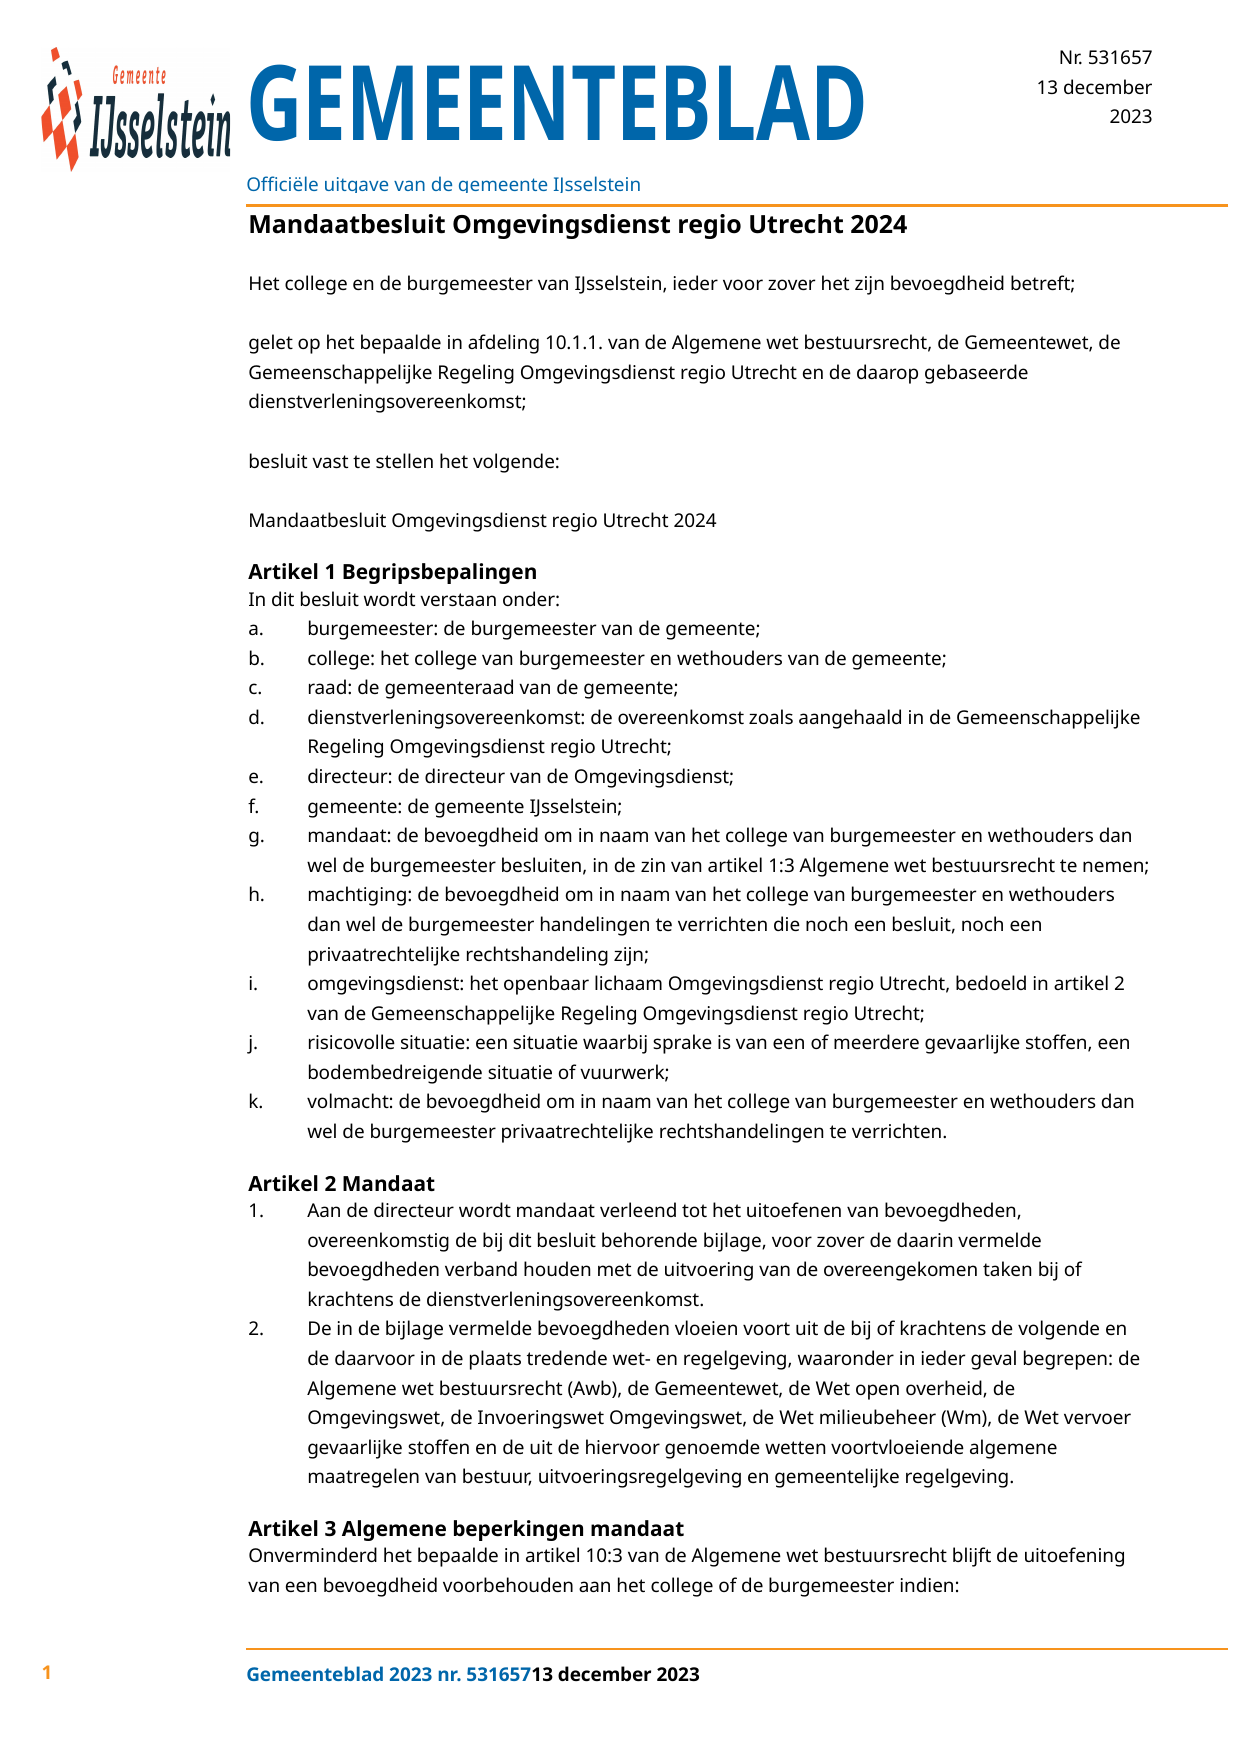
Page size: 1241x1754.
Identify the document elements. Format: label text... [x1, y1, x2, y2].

list raad: de gemeenteraad van de gemeente; [248, 674, 1152, 700]
text besluit vast te stellen het volgende: [248, 448, 1152, 473]
list machtiging: de bevoegdheid om in naam van het college van burgemeester en wethouders dan wel de burgemeester handelingen te verrichten die noch een besluit, noch een privaatrechtelijke rechtshandeling zijn; [248, 882, 1152, 967]
text Mandaatbesluit Omgevingsdienst regio Utrecht 2024 [248, 507, 1152, 533]
text Het college en de burgemeester van IJsselstein, ieder voor zover het zijn bevoegdheid betreft; [248, 270, 1152, 296]
text Artikel 1 Begripsbepalingen [248, 557, 1152, 586]
list gemeente: de gemeente IJsselstein; [248, 793, 1152, 819]
list volmacht: de bevoegdheid om in naam van het college van burgemeester en wethouders dan wel de burgemeester privaatrechtelijke rechtshandelingen te verrichten. [248, 1089, 1152, 1144]
list directeur: de directeur van de Omgevingsdienst; [248, 763, 1152, 789]
list dienstverleningsovereenkomst: de overeenkomst zoals aangehaald in de Gemeenschappelijke Regeling Omgevingsdienst regio Utrecht; [248, 704, 1152, 759]
text Onverminderd het bepaalde in artikel 10:3 van de Algemene wet bestuursrecht blijft de uitoefening van een bevoegdheid voorbehouden aan het college of de burgemeester indien: [248, 1542, 1152, 1598]
list burgemeester: de burgemeester van de gemeente; [248, 615, 1152, 641]
picture [41, 47, 231, 172]
text Mandaatbesluit Omgevingsdienst regio Utrecht 2024 [248, 207, 1152, 241]
text Artikel 3 Algemene beperkingen mandaat [248, 1514, 1152, 1542]
text In dit besluit wordt verstaan onder: [248, 586, 1152, 612]
list Aan de directeur wordt mandaat verleend tot het uitoefenen van bevoegdheden, overeenkomstig de bij dit besluit behorende bijlage, voor zover de daarin vermelde bevoegdheden verband houden met de uitvoering van de overeengekomen taken bij of krachtens de dienstverleningsovereenkomst. [248, 1197, 1152, 1312]
list mandaat: de bevoegdheid om in naam van het college van burgemeester en wethouders dan wel de burgemeester besluiten, in de zin van artikel 1:3 Algemene wet bestuursrecht te nemen; [248, 822, 1152, 878]
text gelet op het bepaalde in afdeling 10.1.1. van de Algemene wet bestuursrecht, de Gemeentewet, de Gemeenschappelijke Regeling Omgevingsdienst regio Utrecht en de daarop gebaseerde dienstverleningsovereenkomst; [248, 329, 1152, 414]
list omgevingsdienst: het openbaar lichaam Omgevingsdienst regio Utrecht, bedoeld in artikel 2 van de Gemeenschappelijke Regeling Omgevingsdienst regio Utrecht; [248, 970, 1152, 1026]
list De in de bijlage vermelde bevoegdheden vloeien voort uit de bij of krachtens de volgende en de daarvoor in de plaats tredende wet- en regelgeving, waaronder in ieder geval begrepen: de Algemene wet bestuursrecht (Awb), de Gemeentewet, de Wet open overheid, de Omgevingswet, de Invoeringswet Omgevingswet, de Wet milieubeheer (Wm), de Wet vervoer gevaarlijke stoffen en de uit de hiervoor genoemde wetten voortvloeiende algemene maatregelen van bestuur, uitvoeringsregelgeving en gemeentelijke regelgeving. [248, 1316, 1152, 1489]
list risicovolle situatie: een situatie waarbij sprake is van een of meerdere gevaarlijke stoffen, een bodembedreigende situatie of vuurwerk; [248, 1029, 1152, 1085]
list college: het college van burgemeester en wethouders van de gemeente; [248, 645, 1152, 671]
text Artikel 2 Mandaat [248, 1169, 1152, 1197]
